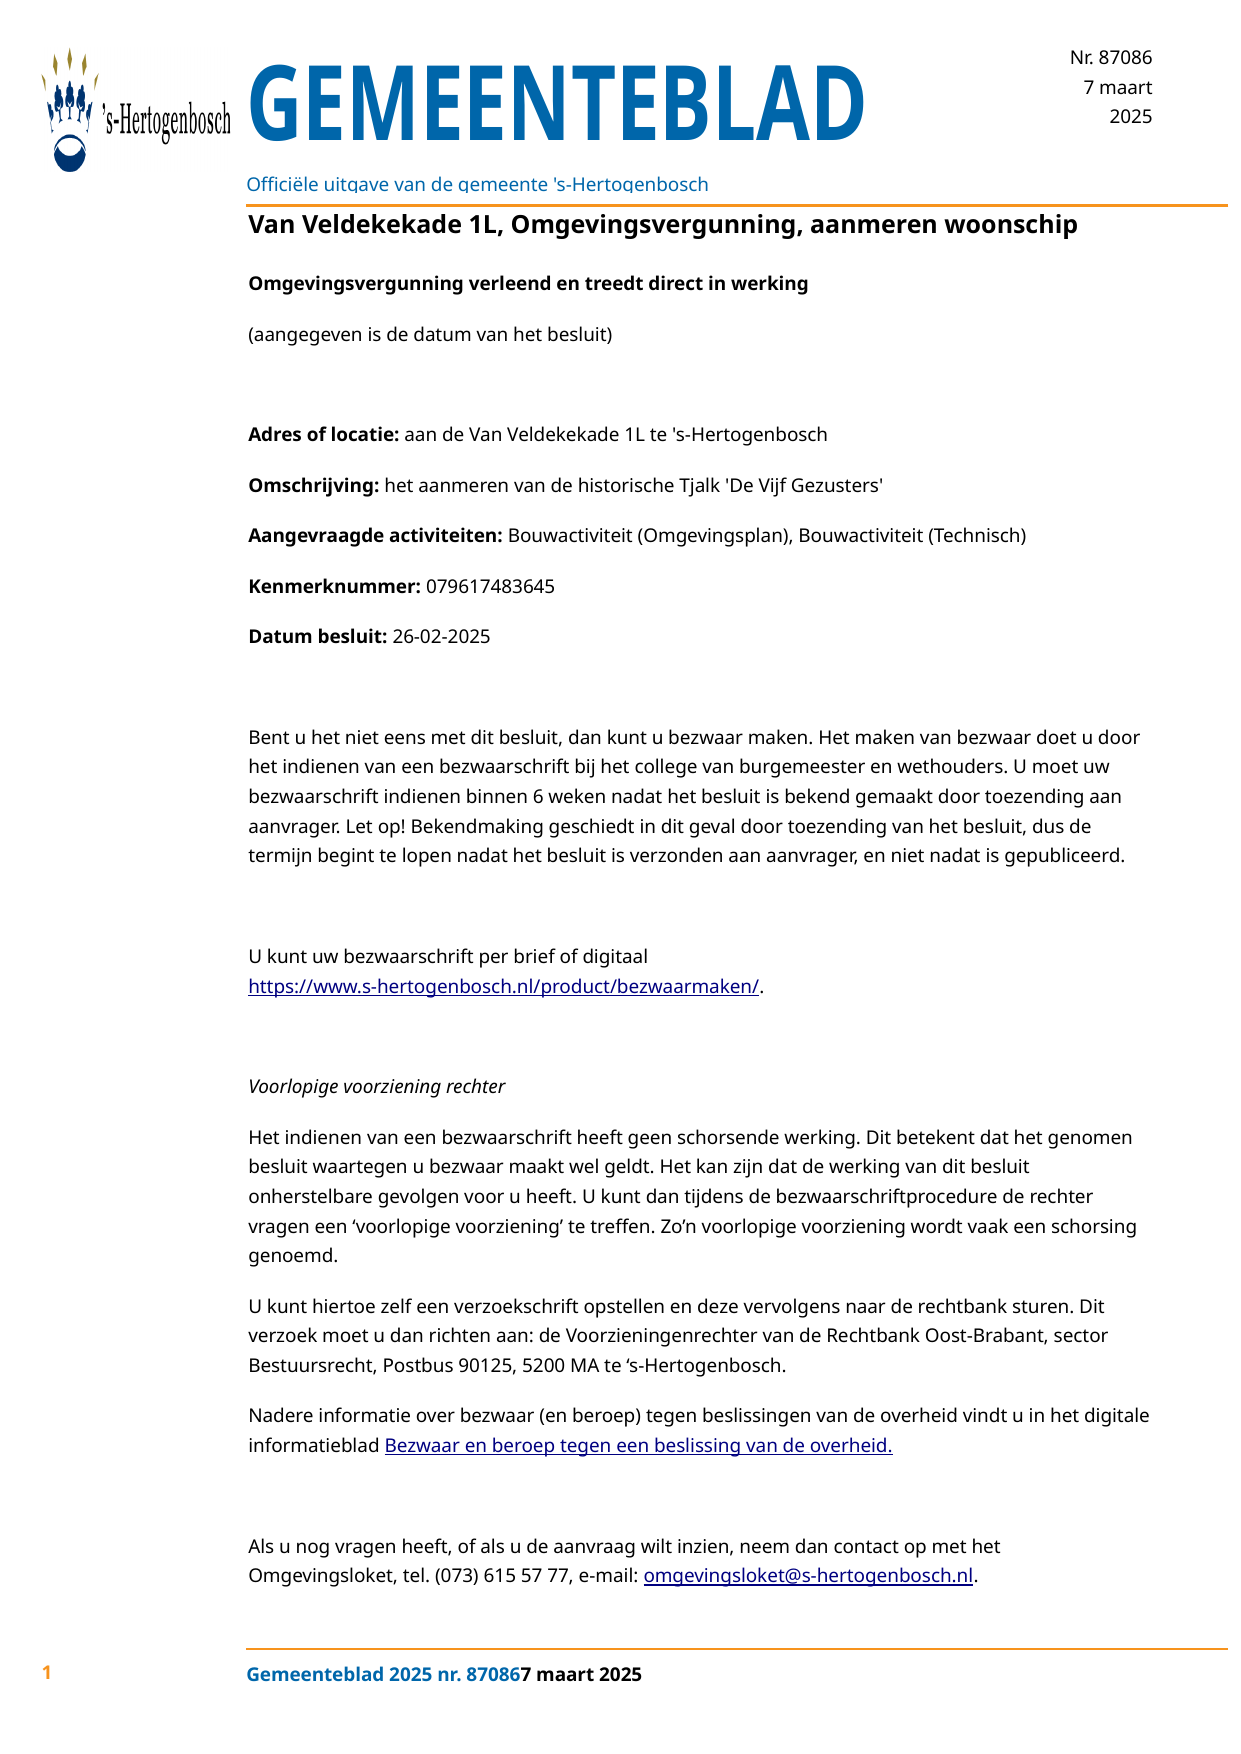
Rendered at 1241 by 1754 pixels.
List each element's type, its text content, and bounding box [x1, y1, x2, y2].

text Kenmerknummer: 079617483645 [248, 573, 1152, 598]
picture [41, 47, 231, 172]
text Bent u het niet eens met dit besluit, dan kunt u bezwaar maken. Het maken van bezwaar doet u door het indienen van een bezwaarschrift bij het college van burgemeester en wethouders. U moet uw bezwaarschrift indienen binnen 6 weken nadat het besluit is bekend gemaakt door toezending aan aanvrager. Let op! Bekendmaking geschiedt in dit geval door toezending van het besluit, dus de termijn begint te lopen nadat het besluit is verzonden aan aanvrager, en niet nadat is gepubliceerd. [248, 724, 1152, 868]
text Als u nog vragen heeft, of als u de aanvraag wilt inzien, neem dan contact op met het Omgevingsloket, tel. (073) 615 57 77, e-mail: omgevingsloket@s-hertogenbosch.nl. [248, 1533, 1152, 1588]
text Omschrijving: het aanmeren van de historische Tjalk 'De Vijf Gezusters' [248, 472, 1152, 498]
text Voorlopige voorziening rechter [248, 1074, 1152, 1099]
text (aangegeven is de datum van het besluit) [248, 321, 1152, 346]
text Aangevraagde activiteiten: Bouwactiviteit (Omgevingsplan), Bouwactiviteit (Technisch) [248, 522, 1152, 548]
text Van Veldekekade 1L, Omgevingsvergunning, aanmeren woonschip [248, 207, 1152, 241]
text Adres of locatie: aan de Van Veldekekade 1L te 's-Hertogenbosch [248, 422, 1152, 447]
text Het indienen van een bezwaarschrift heeft geen schorsende werking. Dit betekent dat het genomen besluit waartegen u bezwaar maakt wel geldt. Het kan zijn dat de werking van dit besluit onherstelbare gevolgen voor u heeft. U kunt dan tijdens de bezwaarschriftprocedure de rechter vragen een ‘voorlopige voorziening’ te treffen. Zo’n voorlopige voorziening wordt vaak een schorsing genoemd. [248, 1124, 1152, 1268]
text Datum besluit: 26-02-2025 [248, 623, 1152, 649]
text U kunt hiertoe zelf een verzoekschrift opstellen en deze vervolgens naar de rechtbank sturen. Dit verzoek moet u dan richten aan: de Voorzieningenrechter van de Rechtbank Oost-Brabant, sector Bestuursrecht, Postbus 90125, 5200 MA te ‘s-Hertogenbosch. [248, 1293, 1152, 1378]
text Omgevingsvergunning verleend en treedt direct in werking [248, 270, 1152, 296]
text Nadere informatie over bezwaar (en beroep) tegen beslissingen van de overheid vindt u in het digitale informatieblad Bezwaar en beroep tegen een beslissing van de overheid. [248, 1402, 1152, 1458]
text U kunt uw bezwaarschrift per brief of digitaal https://www.s-hertogenbosch.nl/product/bezwaarmaken/. [248, 943, 1152, 998]
